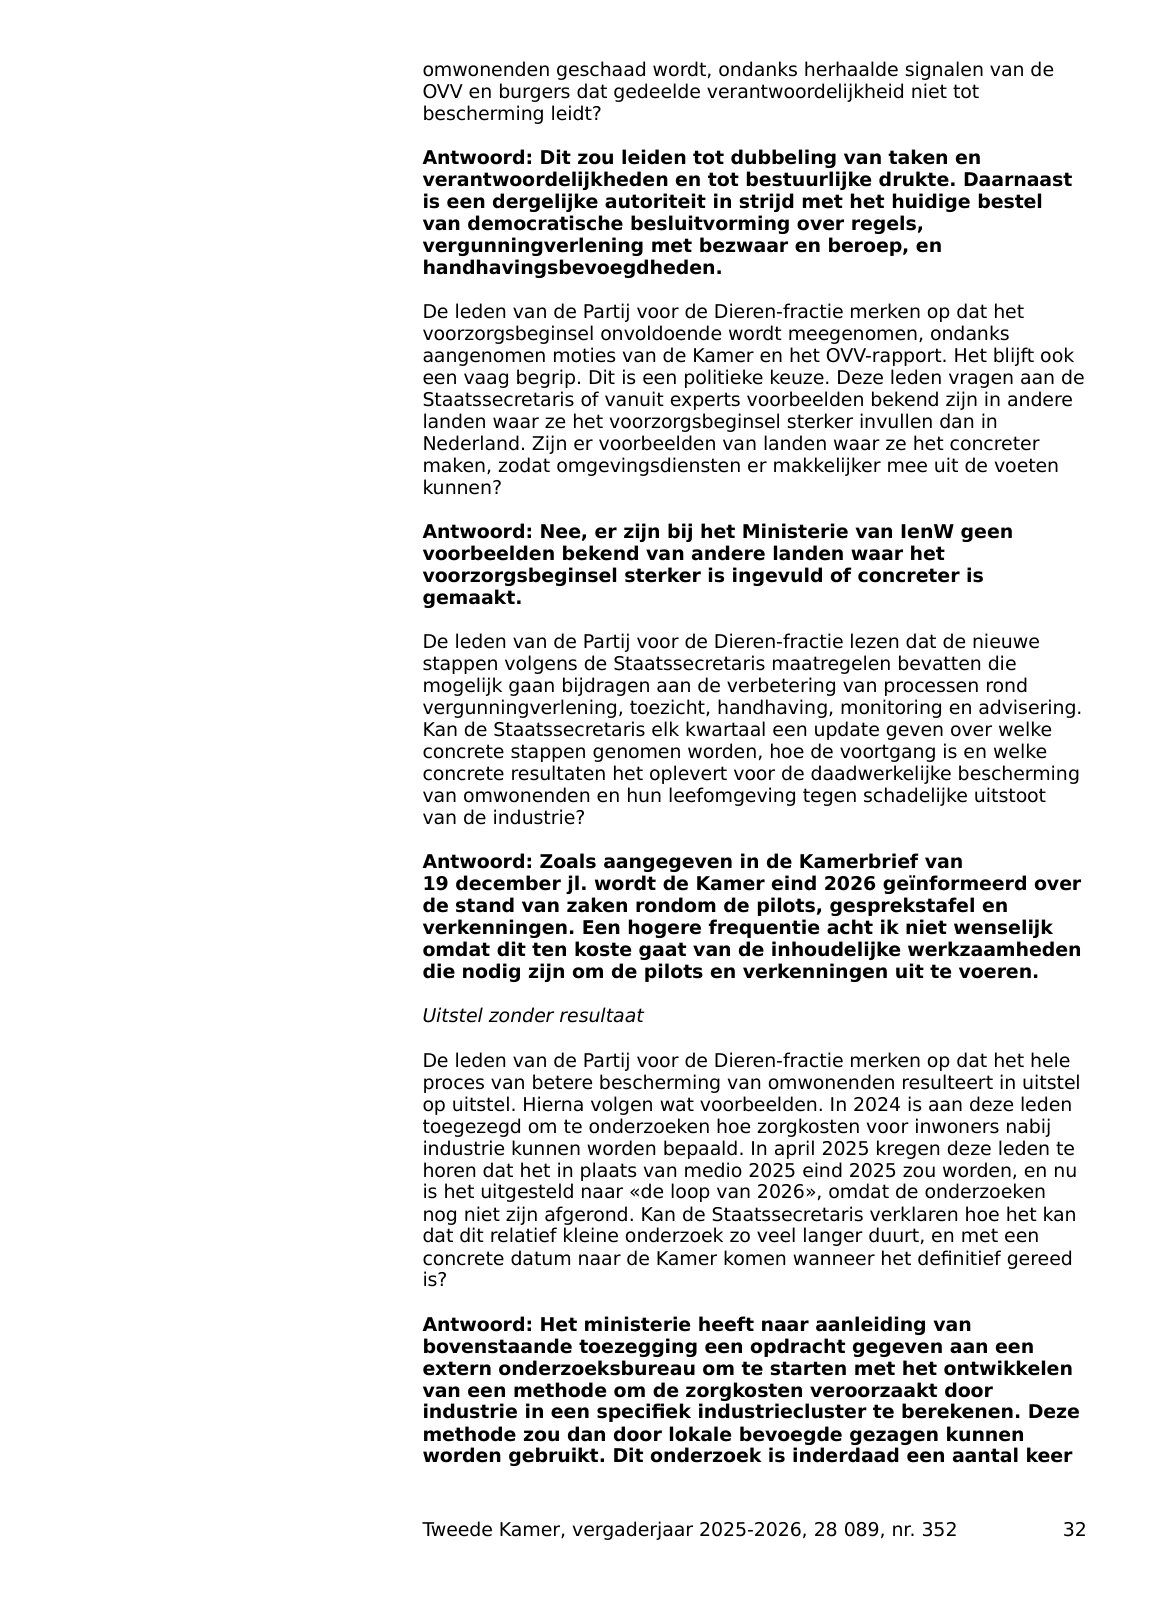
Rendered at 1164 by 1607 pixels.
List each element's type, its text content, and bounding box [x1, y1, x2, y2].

text Antwoord: Het ministerie heeft naar aanleiding van bovenstaande toezegging een opdracht gegeven aan een extern onderzoeksbureau om te starten met het ontwikkelen van een methode om de zorgkosten veroorzaakt door industrie in een specifiek industriecluster te berekenen. Deze methode zou dan door lokale bevoegde gezagen kunnen worden gebruikt. Dit onderzoek is inderdaad een aantal keer [422, 1313, 1087, 1467]
text Antwoord: Zoals aangegeven in de Kamerbrief van 19 december jl. wordt de Kamer eind 2026 geïnformeerd over de stand van zaken rondom de pilots, gesprekstafel en verkenningen. Een hogere frequentie acht ik niet wenselijk omdat dit ten koste gaat van de inhoudelijke werkzaamheden die nodig zijn om de pilots en verkenningen uit te voeren. [422, 851, 1087, 983]
text De leden van de Partij voor de Dieren-fractie merken op dat het hele proces van betere bescherming van omwonenden resulteert in uitstel op uitstel. Hierna volgen wat voorbeelden. In 2024 is aan deze leden toegezegd om te onderzoeken hoe zorgkosten voor inwoners nabij industrie kunnen worden bepaald. In april 2025 kregen deze leden te horen dat het in plaats van medio 2025 eind 2025 zou worden, en nu is het uitgesteld naar «de loop van 2026», omdat de onderzoeken nog niet zijn afgerond. Kan de Staatssecretaris verklaren hoe het kan dat dit relatief kleine onderzoek zo veel langer duurt, en met een concrete datum naar de Kamer komen wanneer het definitief gereed is? [422, 1049, 1087, 1291]
subtitle Uitstel zonder resultaat [422, 1005, 1087, 1027]
text Antwoord: Dit zou leiden tot dubbeling van taken en verantwoordelijkheden en tot bestuurlijke drukte. Daarnaast is een dergelijke autoriteit in strijd met het huidige bestel van democratische besluitvorming over regels, vergunningverlening met bezwaar en beroep, en handhavingsbevoegdheden. [422, 147, 1087, 279]
text Antwoord: Nee, er zijn bij het Ministerie van IenW geen voorbeelden bekend van andere landen waar het voorzorgsbeginsel sterker is ingevuld of concreter is gemaakt. [422, 521, 1087, 609]
text omwonenden geschaad wordt, ondanks herhaalde signalen van de OVV en burgers dat gedeelde verantwoordelijkheid niet tot bescherming leidt? [422, 59, 1087, 125]
text De leden van de Partij voor de Dieren-fractie merken op dat het voorzorgsbeginsel onvoldoende wordt meegenomen, ondanks aangenomen moties van de Kamer en het OVV-rapport. Het blijft ook een vaag begrip. Dit is een politieke keuze. Deze leden vragen aan de Staatssecretaris of vanuit experts voorbeelden bekend zijn in andere landen waar ze het voorzorgsbeginsel sterker invullen dan in Nederland. Zijn er voorbeelden van landen waar ze het concreter maken, zodat omgevingsdiensten er makkelijker mee uit de voeten kunnen? [422, 301, 1087, 499]
text De leden van de Partij voor de Dieren-fractie lezen dat de nieuwe stappen volgens de Staatssecretaris maatregelen bevatten die mogelijk gaan bijdragen aan de verbetering van processen rond vergunningverlening, toezicht, handhaving, monitoring en advisering. Kan de Staatssecretaris elk kwartaal een update geven over welke concrete stappen genomen worden, hoe de voortgang is en welke concrete resultaten het oplevert voor de daadwerkelijke bescherming van omwonenden en hun leefomgeving tegen schadelijke uitstoot van de industrie? [422, 631, 1087, 829]
